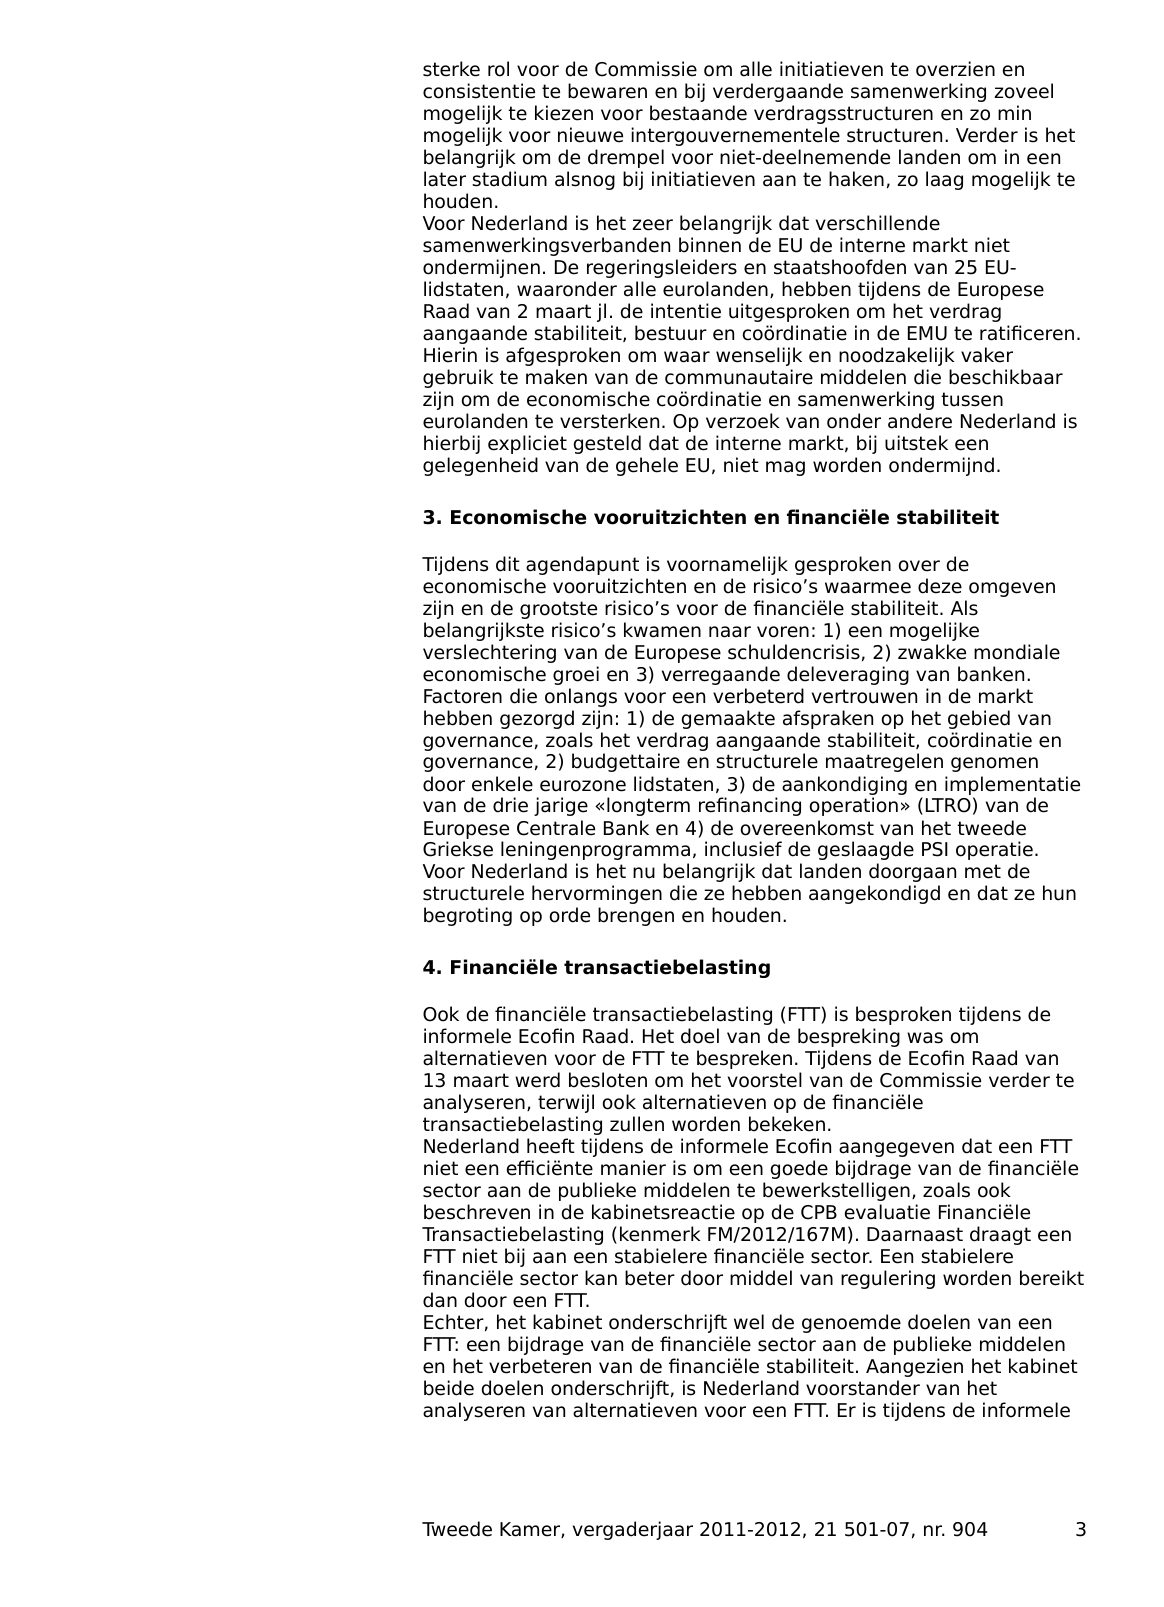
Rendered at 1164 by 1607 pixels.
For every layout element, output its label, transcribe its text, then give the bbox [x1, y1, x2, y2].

text Voor Nederland is het zeer belangrijk dat verschillende samenwerkingsverbanden binnen de EU de interne markt niet ondermijnen. De regeringsleiders en staatshoofden van 25 EU-lidstaten, waaronder alle eurolanden, hebben tijdens de Europese Raad van 2 maart jl. de intentie uitgesproken om het verdrag aangaande stabiliteit, bestuur en coördinatie in de EMU te ratificeren. Hierin is afgesproken om waar wenselijk en noodzakelijk vaker gebruik te maken van de communautaire middelen die beschikbaar zijn om de economische coördinatie en samenwerking tussen eurolanden te versterken. Op verzoek van onder andere Nederland is hierbij expliciet gesteld dat de interne markt, bij uitstek een gelegenheid van de gehele EU, niet mag worden ondermijnd. [422, 213, 1087, 477]
text Tijdens dit agendapunt is voornamelijk gesproken over de economische vooruitzichten en de risico’s waarmee deze omgeven zijn en de grootste risico’s voor de financiële stabiliteit. Als belangrijkste risico’s kwamen naar voren: 1) een mogelijke verslechtering van de Europese schuldencrisis, 2) zwakke mondiale economische groei en 3) verregaande deleveraging van banken. Factoren die onlangs voor een verbeterd vertrouwen in de markt hebben gezorgd zijn: 1) de gemaakte afspraken op het gebied van governance, zoals het verdrag aangaande stabiliteit, coördinatie en governance, 2) budgettaire en structurele maatregelen genomen door enkele eurozone lidstaten, 3) de aankondiging en implementatie van de drie jarige «longterm refinancing operation» (LTRO) van de Europese Centrale Bank en 4) de overeenkomst van het tweede Griekse leningenprogramma, inclusief de geslaagde PSI operatie. Voor Nederland is het nu belangrijk dat landen doorgaan met de structurele hervormingen die ze hebben aangekondigd en dat ze hun begroting op orde brengen en houden. [422, 554, 1087, 927]
text Nederland heeft tijdens de informele Ecofin aangegeven dat een FTT niet een efficiënte manier is om een goede bijdrage van de financiële sector aan de publieke middelen te bewerkstelligen, zoals ook beschreven in de kabinetsreactie op de CPB evaluatie Financiële Transactiebelasting (kenmerk FM/2012/167M). Daarnaast draagt een FTT niet bij aan een stabielere financiële sector. Een stabielere financiële sector kan beter door middel van regulering worden bereikt dan door een FTT. [422, 1136, 1087, 1312]
subtitle 4. Financiële transactiebelasting [422, 957, 1087, 979]
text Echter, het kabinet onderschrijft wel de genoemde doelen van een FTT: een bijdrage van de financiële sector aan de publieke middelen en het verbeteren van de financiële stabiliteit. Aangezien het kabinet beide doelen onderschrijft, is Nederland voorstander van het analyseren van alternatieven voor een FTT. Er is tijdens de informele [422, 1312, 1087, 1422]
text Ook de financiële transactiebelasting (FTT) is besproken tijdens de informele Ecofin Raad. Het doel van de bespreking was om alternatieven voor de FTT te bespreken. Tijdens de Ecofin Raad van 13 maart werd besloten om het voorstel van de Commissie verder te analyseren, terwijl ook alternatieven op de financiële transactiebelasting zullen worden bekeken. [422, 1004, 1087, 1136]
text sterke rol voor de Commissie om alle initiatieven te overzien en consistentie te bewaren en bij verdergaande samenwerking zoveel mogelijk te kiezen voor bestaande verdragsstructuren en zo min mogelijk voor nieuwe intergouvernementele structuren. Verder is het belangrijk om de drempel voor niet-deelnemende landen om in een later stadium alsnog bij initiatieven aan te haken, zo laag mogelijk te houden. [422, 59, 1087, 213]
subtitle 3. Economische vooruitzichten en financiële stabiliteit [422, 507, 1087, 529]
